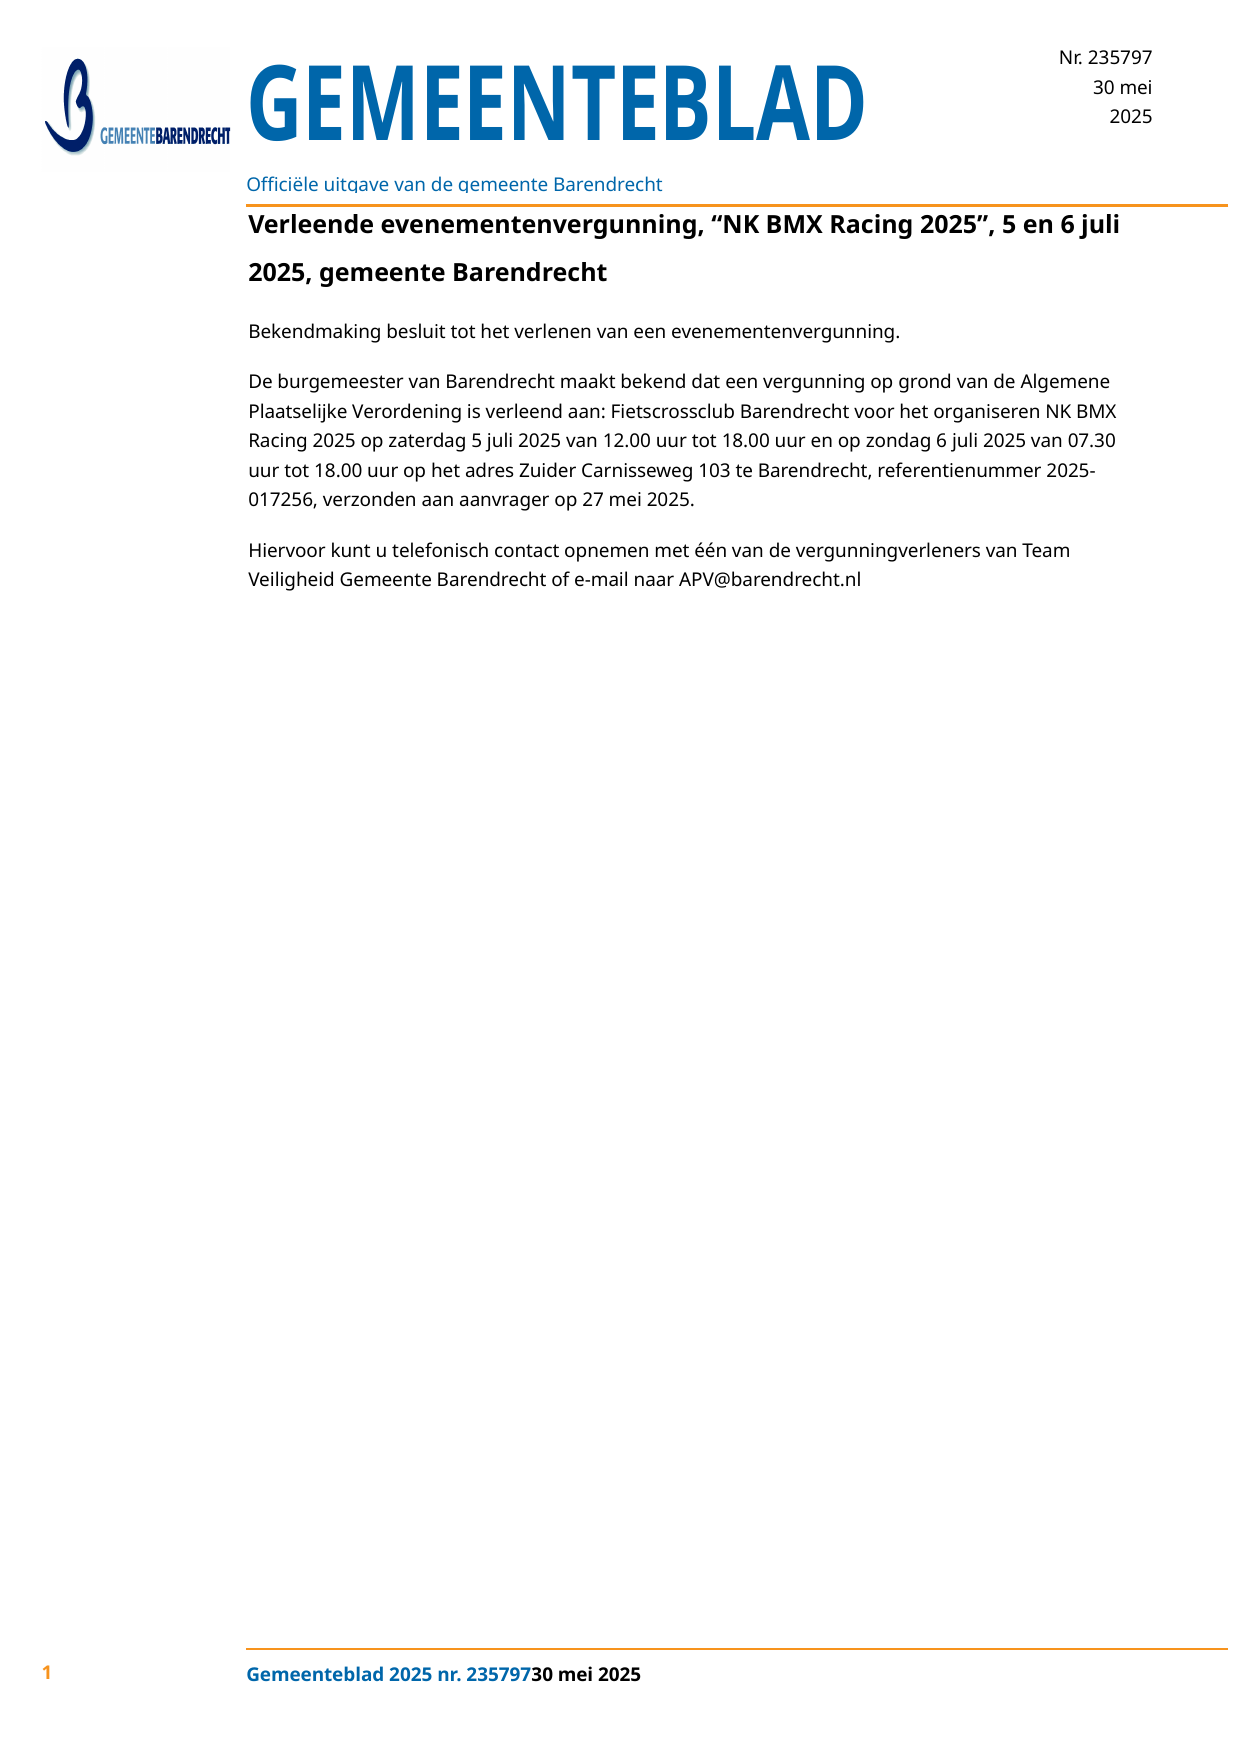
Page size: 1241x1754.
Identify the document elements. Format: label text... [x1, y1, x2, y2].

picture [41, 47, 231, 172]
text Bekendmaking besluit tot het verlenen van een evenementenvergunning. [248, 318, 1152, 344]
text Hiervoor kunt u telefonisch contact opnemen met één van de vergunningverleners van Team Veiligheid Gemeente Barendrecht of e-mail naar APV@barendrecht.nl [248, 537, 1152, 592]
text Verleende evenementenvergunning, “NK BMX Racing 2025”, 5 en 6 juli 2025, gemeente Barendrecht [248, 207, 1152, 288]
text De burgemeester van Barendrecht maakt bekend dat een vergunning op grond van de Algemene Plaatselijke Verordening is verleend aan: Fietscrossclub Barendrecht voor het organiseren NK BMX Racing 2025 op zaterdag 5 juli 2025 van 12.00 uur tot 18.00 uur en op zondag 6 juli 2025 van 07.30 uur tot 18.00 uur op het adres Zuider Carnisseweg 103 te Barendrecht, referentienummer 2025-017256, verzonden aan aanvrager op 27 mei 2025. [248, 368, 1152, 512]
